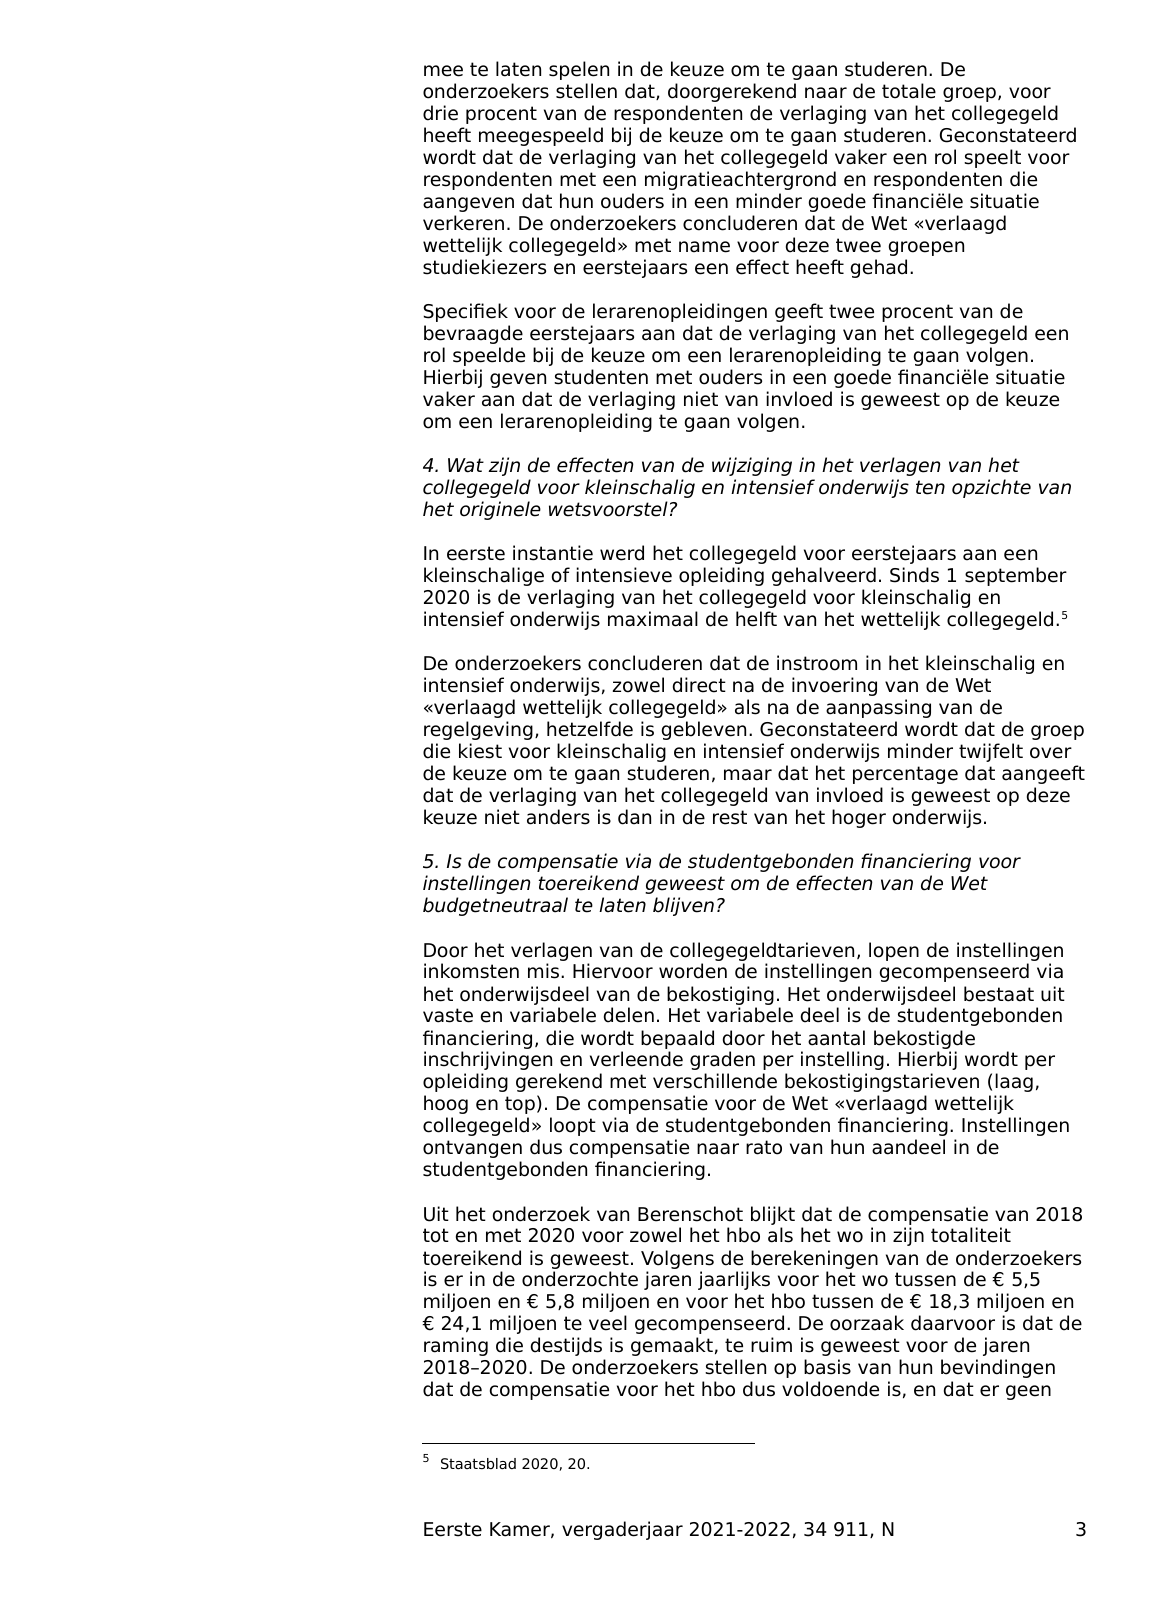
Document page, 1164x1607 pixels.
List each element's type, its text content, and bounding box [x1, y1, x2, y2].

text Staatsblad 2020, 20. [422, 1452, 1087, 1474]
text De onderzoekers concluderen dat de instroom in het kleinschalig en intensief onderwijs, zowel direct na de invoering van de Wet «verlaagd wettelijk collegegeld» als na de aanpassing van de regelgeving, hetzelfde is gebleven. Geconstateerd wordt dat de groep die kiest voor kleinschalig en intensief onderwijs minder twijfelt over de keuze om te gaan studeren, maar dat het percentage dat aangeeft dat de verlaging van het collegegeld van invloed is geweest op deze keuze niet anders is dan in de rest van het hoger onderwijs. [422, 653, 1087, 829]
subtitle 4. Wat zijn de effecten van de wijziging in het verlagen van het collegegeld voor kleinschalig en intensief onderwijs ten opzichte van het originele wetsvoorstel? [422, 455, 1087, 521]
subtitle 5. Is de compensatie via de studentgebonden financiering voor instellingen toereikend geweest om de effecten van de Wet budgetneutraal te laten blijven? [422, 851, 1087, 917]
text Specifiek voor de lerarenopleidingen geeft twee procent van de bevraagde eerstejaars aan dat de verlaging van het collegegeld een rol speelde bij de keuze om een lerarenopleiding te gaan volgen. Hierbij geven studenten met ouders in een goede financiële situatie vaker aan dat de verlaging niet van invloed is geweest op de keuze om een lerarenopleiding te gaan volgen. [422, 301, 1087, 433]
text mee te laten spelen in de keuze om te gaan studeren. De onderzoekers stellen dat, doorgerekend naar de totale groep, voor drie procent van de respondenten de verlaging van het collegegeld heeft meegespeeld bij de keuze om te gaan studeren. Geconstateerd wordt dat de verlaging van het collegegeld vaker een rol speelt voor respondenten met een migratieachtergrond en respondenten die aangeven dat hun ouders in een minder goede financiële situatie verkeren. De onderzoekers concluderen dat de Wet «verlaagd wettelijk collegegeld» met name voor deze twee groepen studiekiezers en eerstejaars een effect heeft gehad. [422, 59, 1087, 279]
text In eerste instantie werd het collegegeld voor eerstejaars aan een kleinschalige of intensieve opleiding gehalveerd. Sinds 1 september 2020 is de verlaging van het collegegeld voor kleinschalig en intensief onderwijs maximaal de helft van het wettelijk collegegeld. [422, 543, 1087, 631]
text Door het verlagen van de collegegeldtarieven, lopen de instellingen inkomsten mis. Hiervoor worden de instellingen gecompenseerd via het onderwijsdeel van de bekostiging. Het onderwijsdeel bestaat uit vaste en variabele delen. Het variabele deel is de studentgebonden financiering, die wordt bepaald door het aantal bekostigde inschrijvingen en verleende graden per instelling. Hierbij wordt per opleiding gerekend met verschillende bekostigingstarieven (laag, hoog en top). De compensatie voor de Wet «verlaagd wettelijk collegegeld» loopt via de studentgebonden financiering. Instellingen ontvangen dus compensatie naar rato van hun aandeel in de studentgebonden financiering. [422, 939, 1087, 1181]
text Uit het onderzoek van Berenschot blijkt dat de compensatie van 2018 tot en met 2020 voor zowel het hbo als het wo in zijn totaliteit toereikend is geweest. Volgens de berekeningen van de onderzoekers is er in de onderzochte jaren jaarlijks voor het wo tussen de € 5,5 miljoen en € 5,8 miljoen en voor het hbo tussen de € 18,3 miljoen en € 24,1 miljoen te veel gecompenseerd. De oorzaak daarvoor is dat de raming die destijds is gemaakt, te ruim is geweest voor de jaren 2018–2020. De onderzoekers stellen op basis van hun bevindingen dat de compensatie voor het hbo dus voldoende is, en dat er geen [422, 1203, 1087, 1401]
